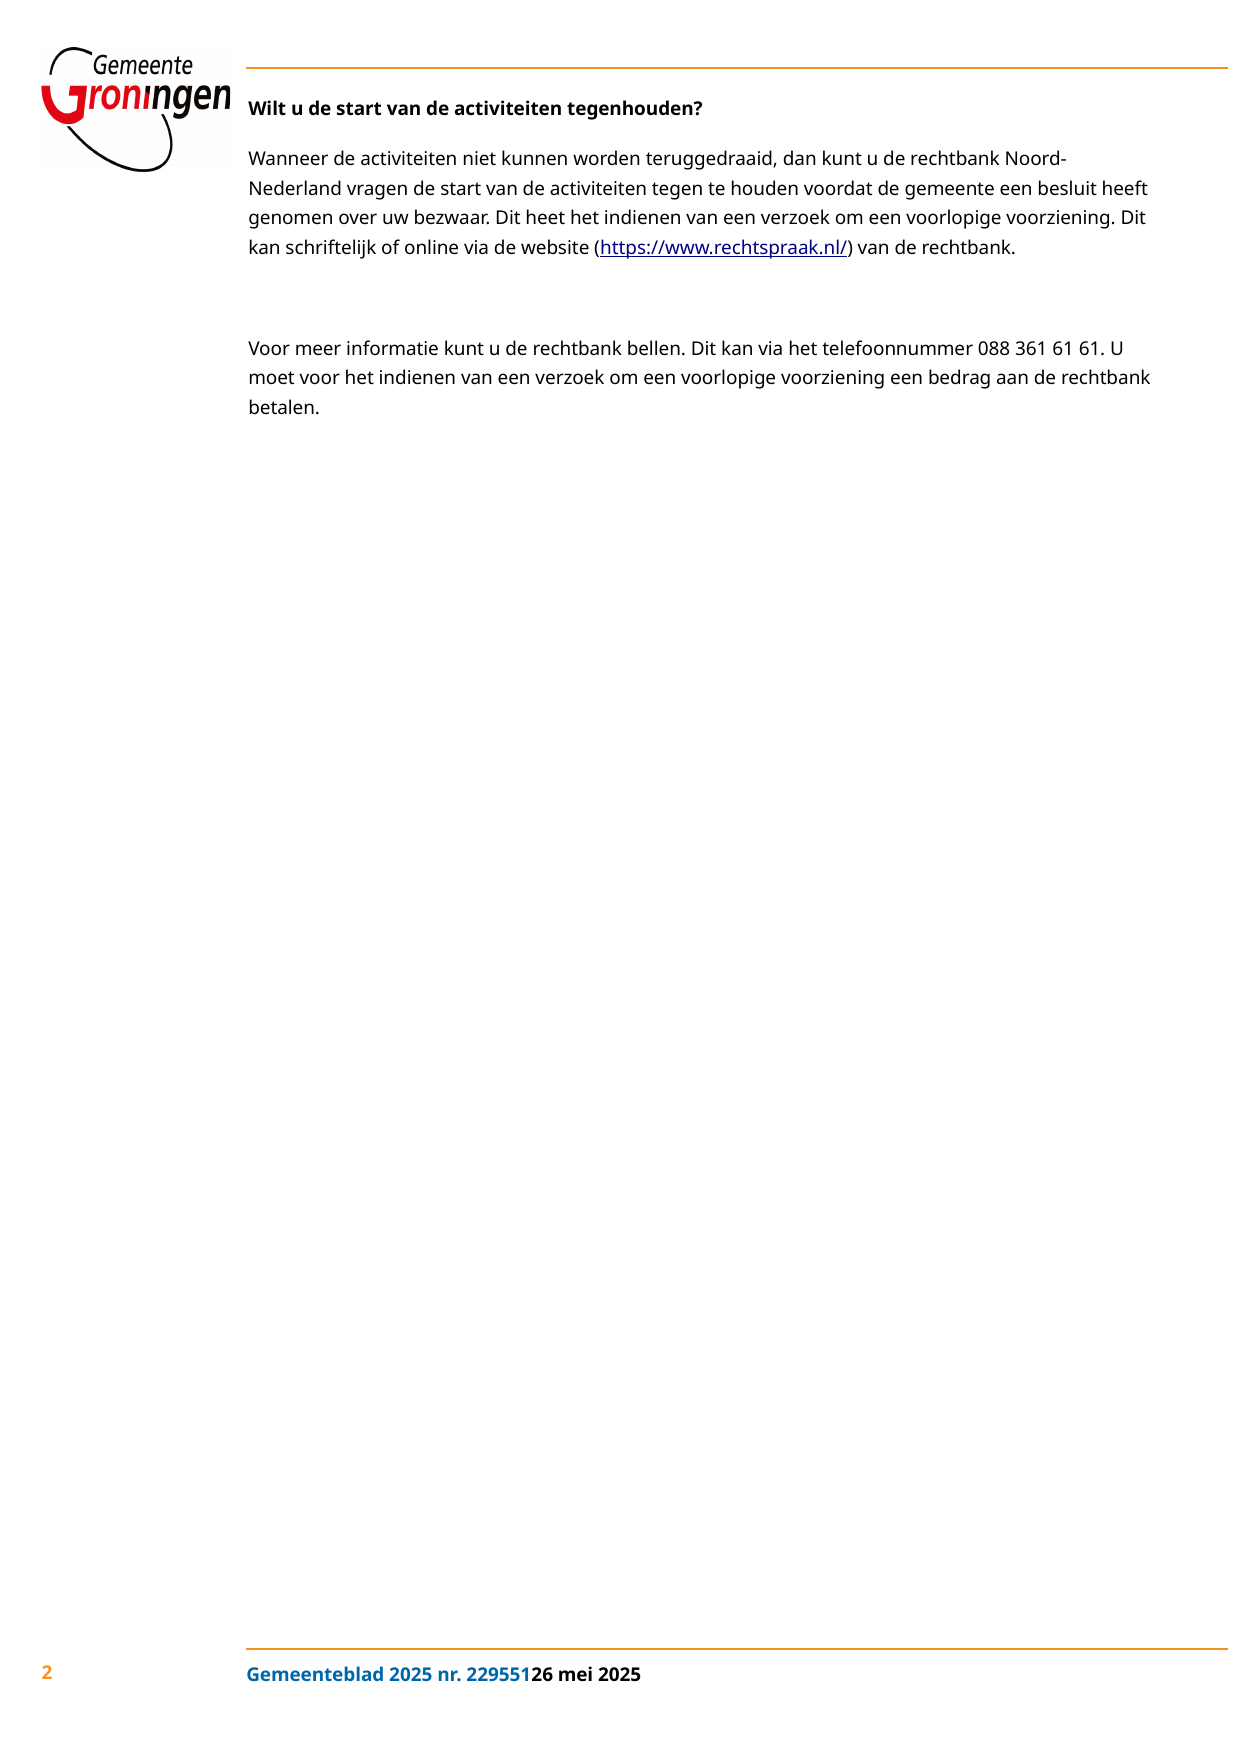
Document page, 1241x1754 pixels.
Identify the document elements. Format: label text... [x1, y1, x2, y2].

text Wilt u de start van de activiteiten tegenhouden? [248, 95, 1152, 121]
text Wanneer de activiteiten niet kunnen worden teruggedraaid, dan kunt u de rechtbank Noord-Nederland vragen de start van de activiteiten tegen te houden voordat de gemeente een besluit heeft genomen over uw bezwaar. Dit heet het indienen van een verzoek om een voorlopige voorziening. Dit kan schriftelijk of online via de website (https://www.rechtspraak.nl/) van de rechtbank. [248, 145, 1152, 260]
picture [41, 47, 231, 172]
text Voor meer informatie kunt u de rechtbank bellen. Dit kan via het telefoonnummer 088 361 61 61. U moet voor het indienen van een verzoek om een voorlopige voorziening een bedrag aan de rechtbank betalen. [248, 335, 1152, 420]
